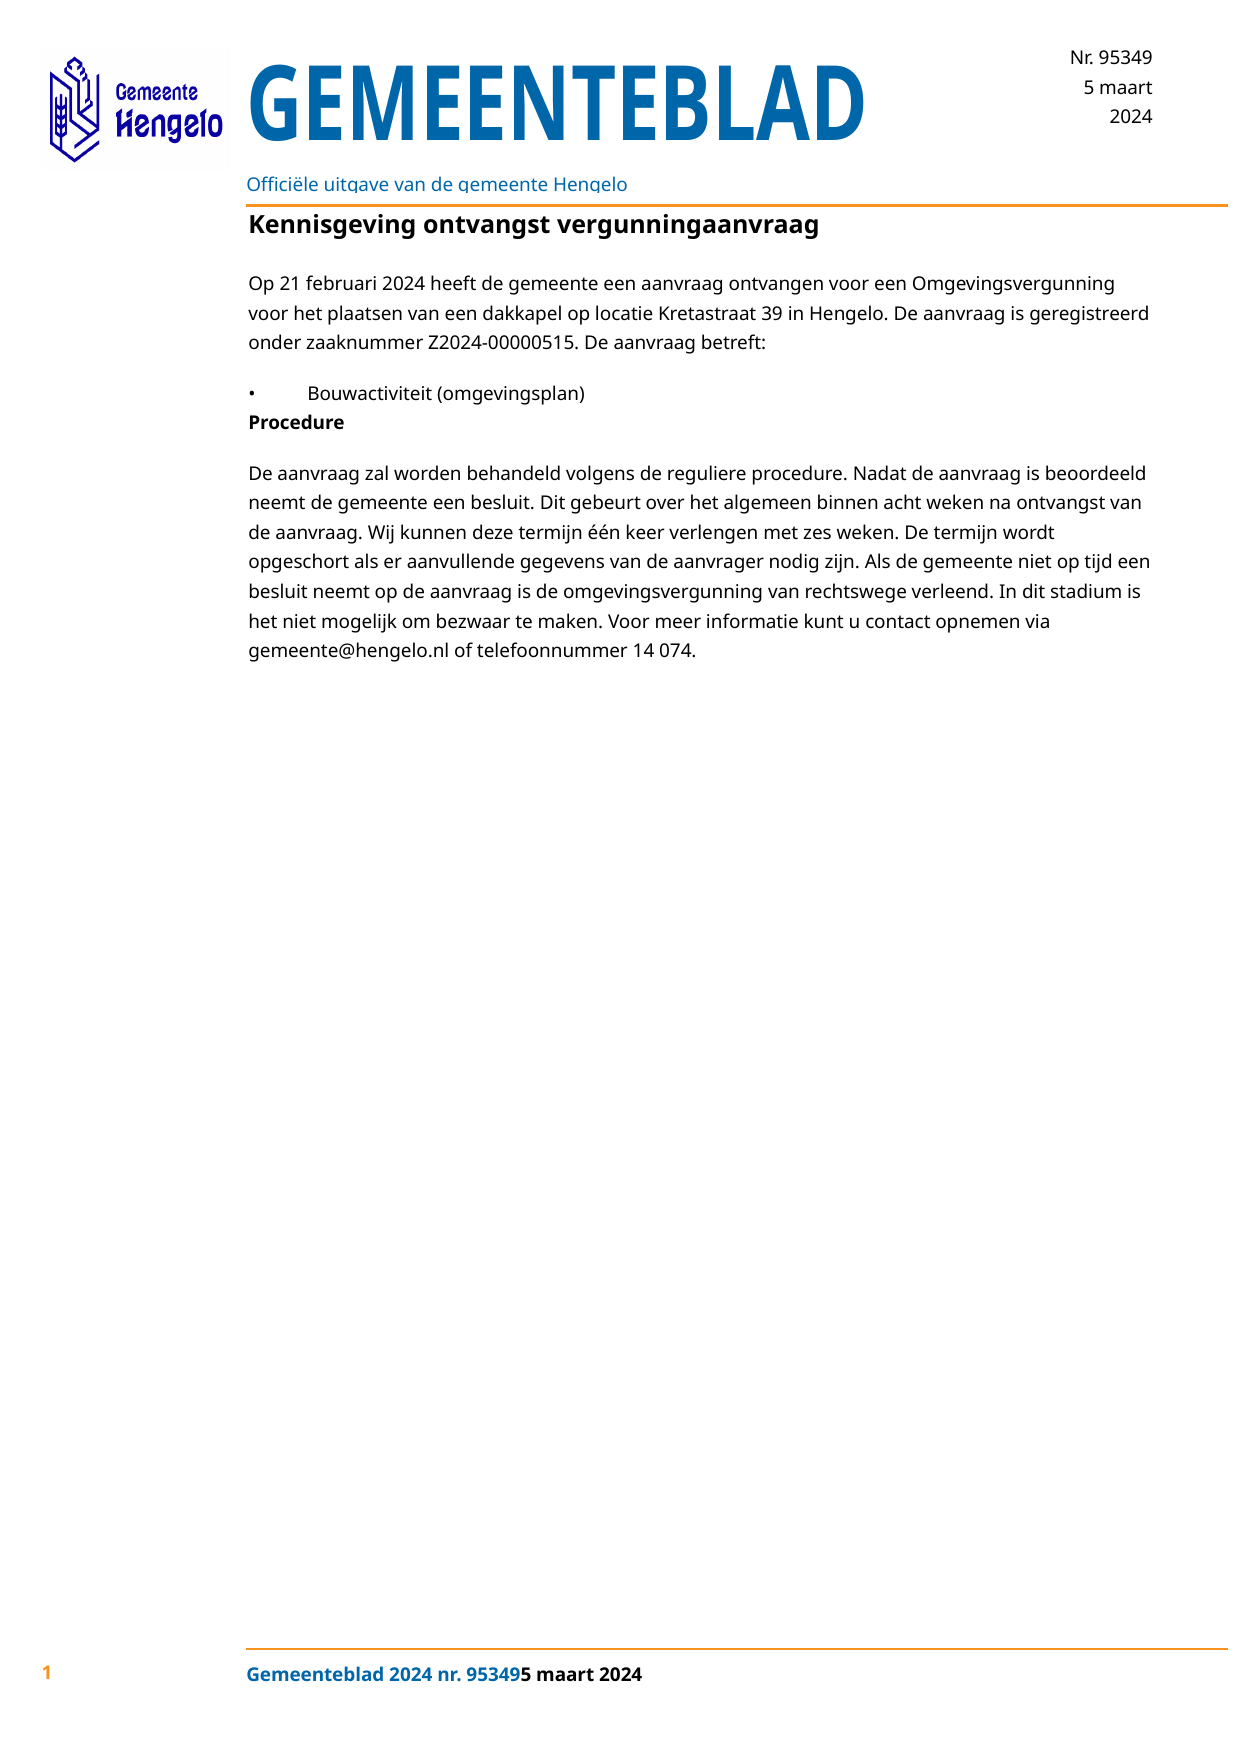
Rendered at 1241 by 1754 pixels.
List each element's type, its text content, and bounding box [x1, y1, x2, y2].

text De aanvraag zal worden behandeld volgens de reguliere procedure. Nadat de aanvraag is beoordeeld neemt de gemeente een besluit. Dit gebeurt over het algemeen binnen acht weken na ontvangst van de aanvraag. Wij kunnen deze termijn één keer verlengen met zes weken. De termijn wordt opgeschort als er aanvullende gegevens van de aanvrager nodig zijn. Als de gemeente niet op tijd een besluit neemt op de aanvraag is de omgevingsvergunning van rechtswege verleend. In dit stadium is het niet mogelijk om bezwaar te maken. Voor meer informatie kunt u contact opnemen via gemeente@hengelo.nl of telefoonnummer 14 074. [248, 460, 1152, 663]
text Procedure [248, 409, 1152, 435]
picture [41, 47, 231, 172]
list Bouwactiviteit (omgevingsplan) [248, 380, 1152, 406]
text Op 21 februari 2024 heeft de gemeente een aanvraag ontvangen voor een Omgevingsvergunning voor het plaatsen van een dakkapel op locatie Kretastraat 39 in Hengelo. De aanvraag is geregistreerd onder zaaknummer Z2024-00000515. De aanvraag betreft: [248, 270, 1152, 355]
text Kennisgeving ontvangst vergunningaanvraag [248, 207, 1152, 241]
